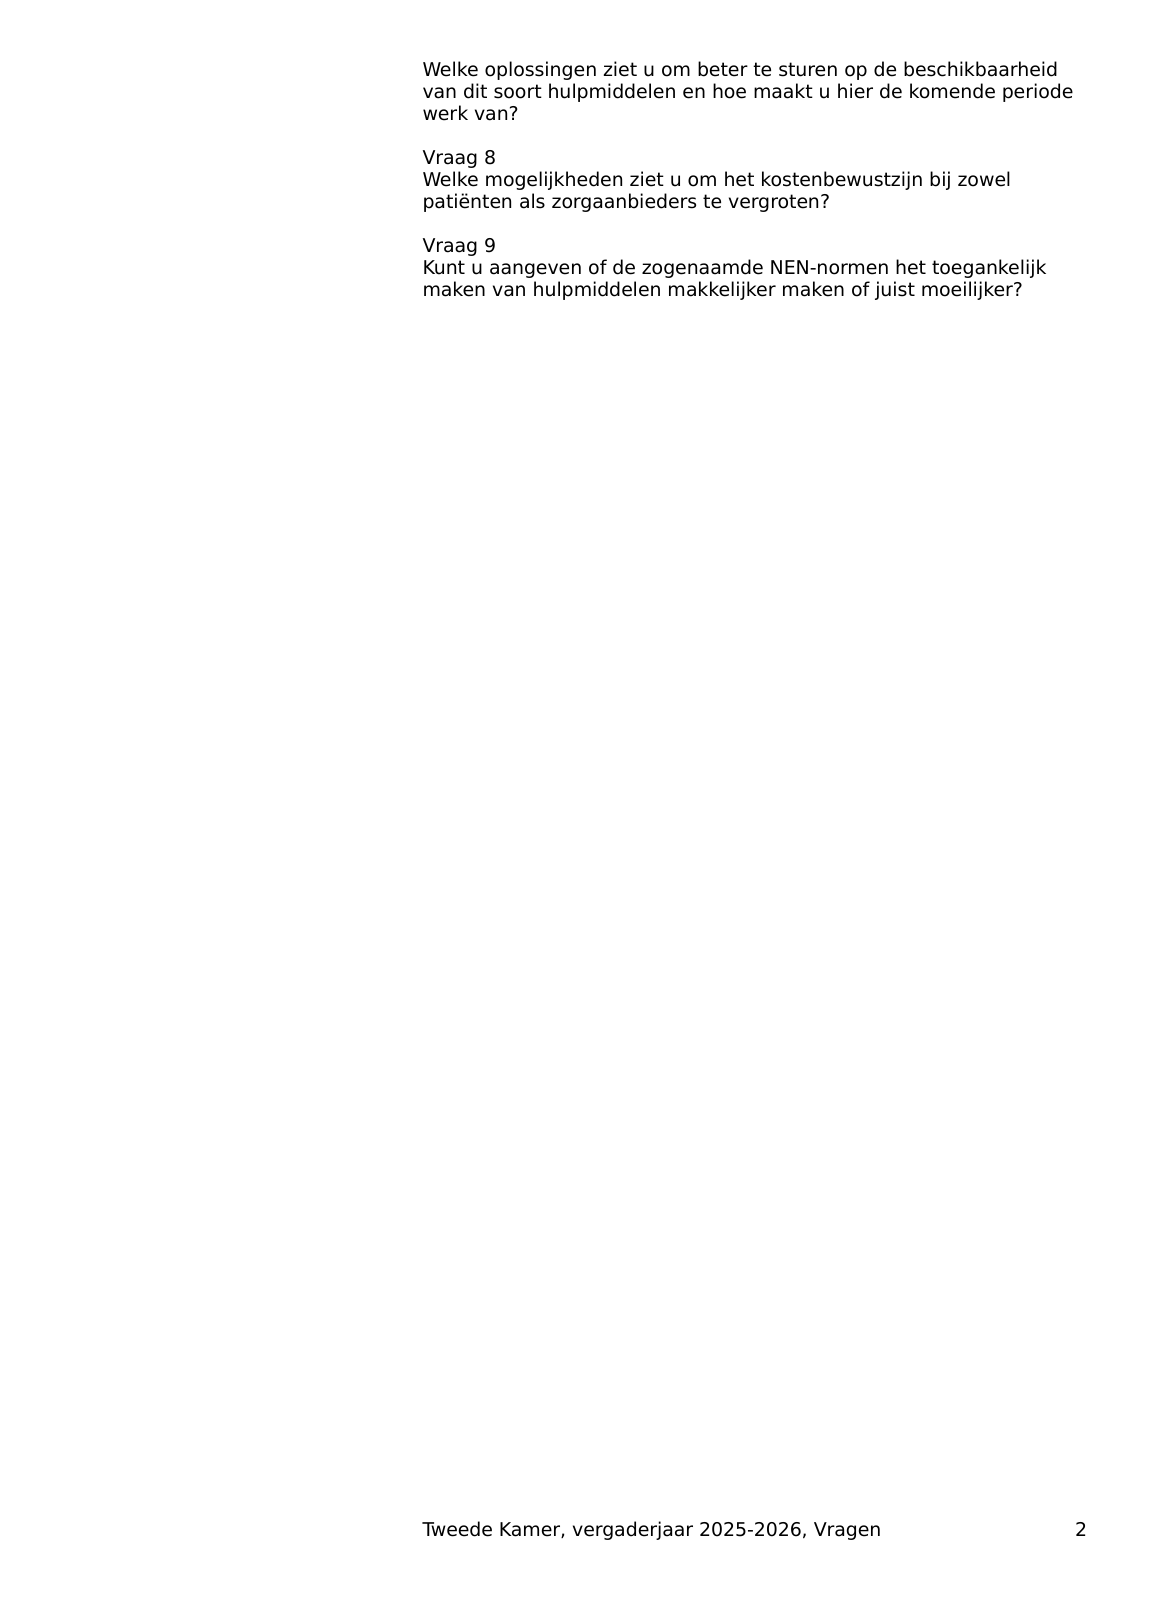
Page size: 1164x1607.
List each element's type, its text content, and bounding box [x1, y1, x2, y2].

text Kunt u aangeven of de zogenaamde NEN-normen het toegankelijk maken van hulpmiddelen makkelijker maken of juist moeilijker? [422, 257, 1087, 301]
text Vraag 8 [422, 147, 1087, 169]
text Welke oplossingen ziet u om beter te sturen op de beschikbaarheid van dit soort hulpmiddelen en hoe maakt u hier de komende periode werk van? [422, 59, 1087, 125]
text Vraag 9 [422, 235, 1087, 257]
text Welke mogelijkheden ziet u om het kostenbewustzijn bij zowel patiënten als zorgaanbieders te vergroten? [422, 169, 1087, 213]
